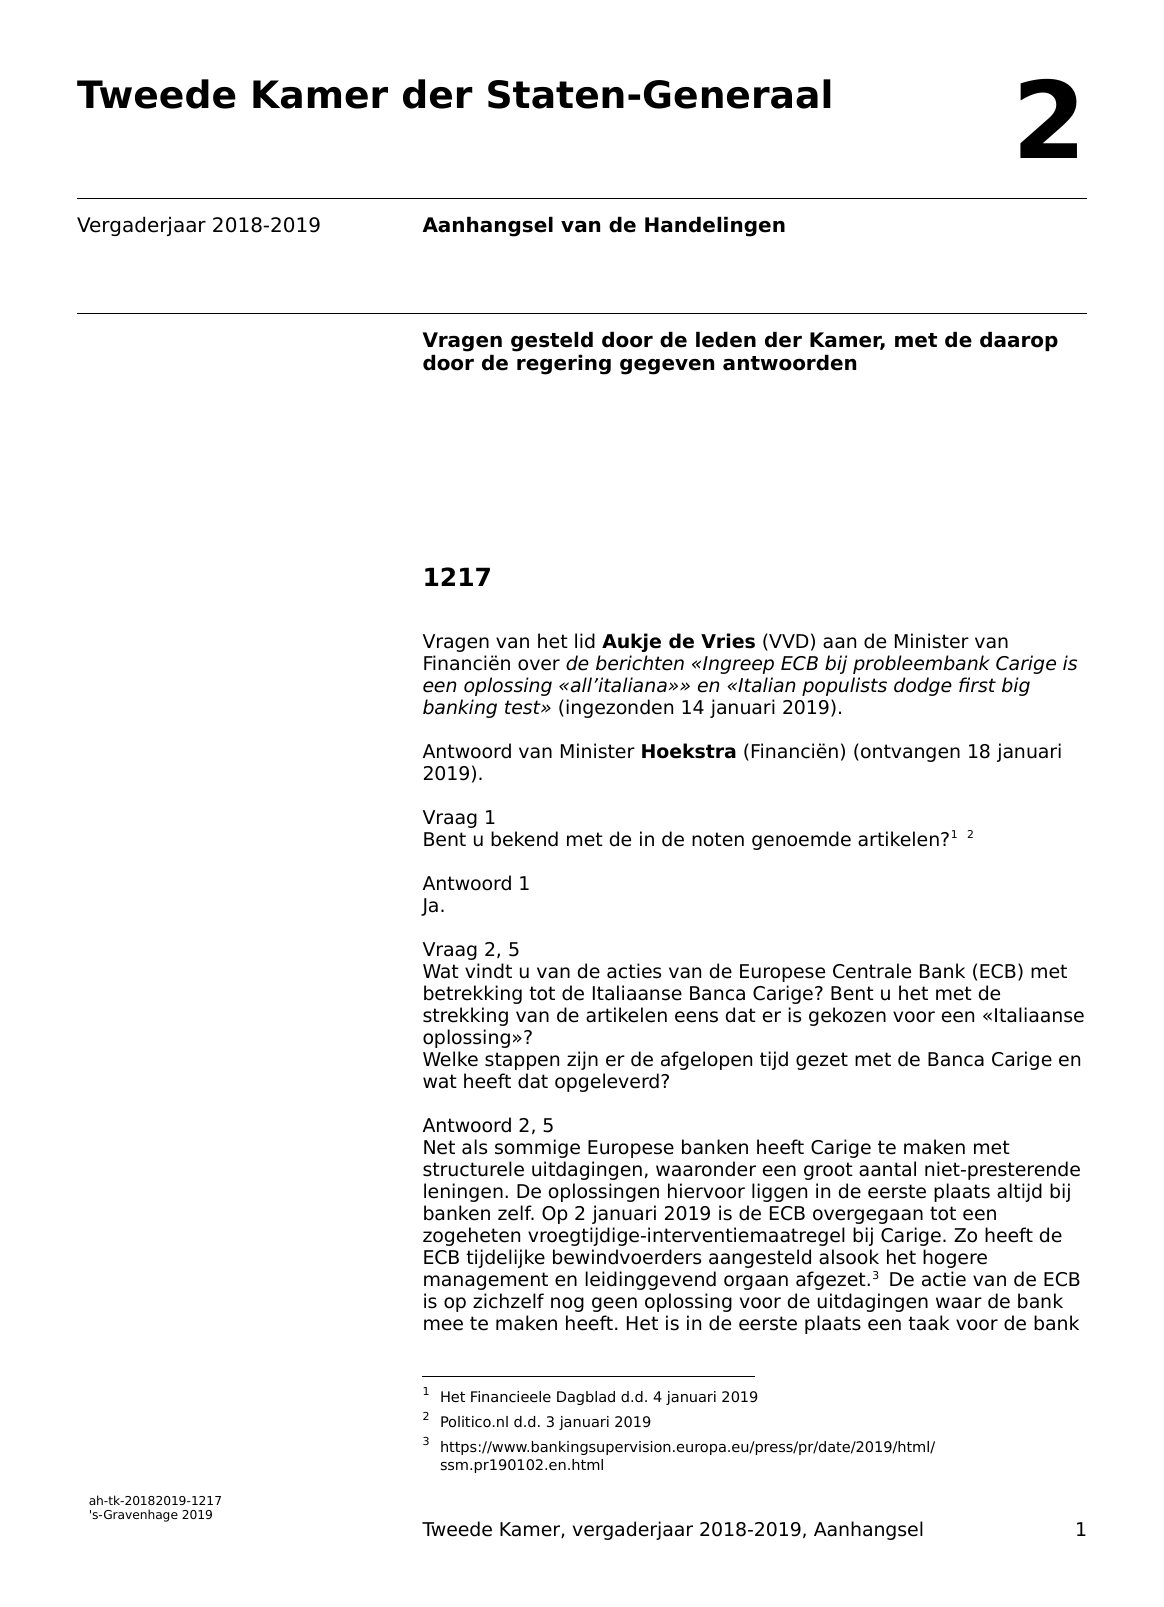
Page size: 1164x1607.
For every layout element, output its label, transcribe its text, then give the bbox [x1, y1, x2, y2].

text Het Financieele Dagblad d.d. 4 januari 2019 [422, 1385, 1087, 1407]
text Vragen van het lid Aukje de Vries (VVD) aan de Minister van Financiën over de berichten «Ingreep ECB bij probleembank Carige is een oplossing «all’italiana»» en «Italian populists dodge first big banking test» (ingezonden 14 januari 2019). [422, 631, 1087, 718]
text ah-tk-20182019-1217 [88, 1494, 323, 1508]
text Antwoord 2, 5 [422, 1115, 1087, 1137]
text Ja. [422, 895, 1087, 917]
text Politico.nl d.d. 3 januari 2019 [422, 1410, 1087, 1432]
text https://www.bankingsupervision.europa.eu/press/pr/date/2019/html/ssm.pr190102.en.html [422, 1435, 1087, 1474]
text Antwoord 1 [422, 873, 1087, 895]
text Wat vindt u van de acties van de Europese Centrale Bank (ECB) met betrekking tot de Italiaanse Banca Carige? Bent u het met de strekking van de artikelen eens dat er is gekozen voor een «Italiaanse oplossing»? [422, 961, 1087, 1049]
text Vraag 2, 5 [422, 939, 1087, 961]
text 's-Gravenhage 2019 [88, 1508, 323, 1522]
text Vraag 1 [422, 807, 1087, 829]
table_cell Aanhangsel van de Handelingen [422, 199, 1087, 313]
text 1217 [422, 563, 1087, 592]
text Net als sommige Europese banken heeft Carige te maken met structurele uitdagingen, waaronder een groot aantal niet-presterende leningen. De oplossingen hiervoor liggen in de eerste plaats altijd bij banken zelf. Op 2 januari 2019 is de ECB overgegaan tot een zogeheten vroegtijdige-interventiemaatregel bij Carige. Zo heeft de ECB tijdelijke bewindvoerders aangesteld alsook het hogere management en leidinggevend orgaan afgezet. De actie van de ECB is op zichzelf nog geen oplossing voor de uitdagingen waar de bank mee te maken heeft. Het is in de eerste plaats een taak voor de bank [422, 1137, 1087, 1335]
table_header Tweede Kamer der Staten-Generaal [77, 59, 886, 198]
table_cell [77, 314, 422, 376]
text Antwoord van Minister Hoekstra (Financiën) (ontvangen 18 januari 2019). [422, 741, 1087, 785]
text Welke stappen zijn er de afgelopen tijd gezet met de Banca Carige en wat heeft dat opgeleverd? [422, 1049, 1087, 1093]
table_header 2 [886, 59, 1087, 198]
table_cell Vragen gesteld door de leden der Kamer, met de daarop door de regering gegeven antwoorden [422, 314, 1087, 376]
text Bent u bekend met de in de noten genoemde artikelen? [422, 829, 1087, 851]
table_cell Vergaderjaar 2018-2019 [77, 199, 422, 313]
